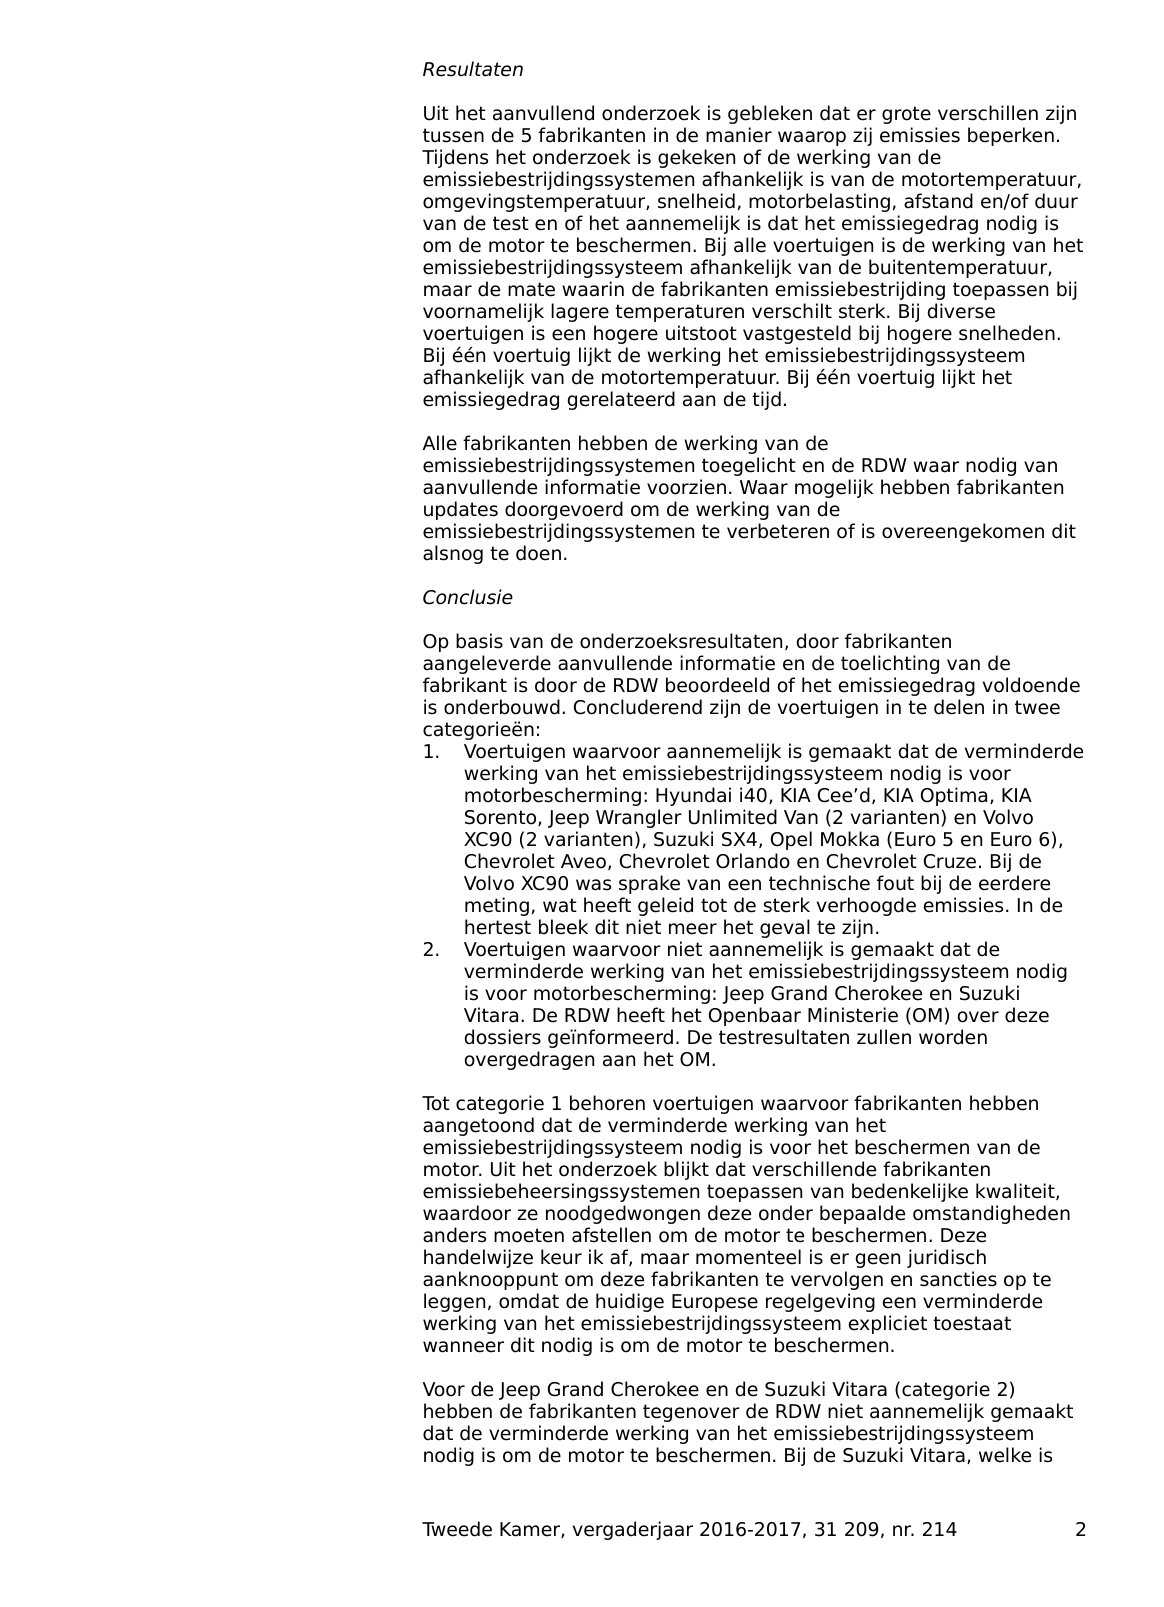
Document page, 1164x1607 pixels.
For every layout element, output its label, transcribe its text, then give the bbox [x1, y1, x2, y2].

text Op basis van de onderzoeksresultaten, door fabrikanten aangeleverde aanvullende informatie en de toelichting van de fabrikant is door de RDW beoordeeld of het emissiegedrag voldoende is onderbouwd. Concluderend zijn de voertuigen in te delen in twee categorieën: [422, 631, 1087, 741]
text 1. Voertuigen waarvoor aannemelijk is gemaakt dat de verminderde werking van het emissiebestrijdingssysteem nodig is voor motorbescherming: Hyundai i40, KIA Cee’d, KIA Optima, KIA Sorento, Jeep Wrangler Unlimited Van (2 varianten) en Volvo XC90 (2 varianten), Suzuki SX4, Opel Mokka (Euro 5 en Euro 6), Chevrolet Aveo, Chevrolet Orlando en Chevrolet Cruze. Bij de Volvo XC90 was sprake van een technische fout bij de eerdere meting, wat heeft geleid tot de sterk verhoogde emissies. In de hertest bleek dit niet meer het geval te zijn. [422, 741, 1087, 939]
text Tot categorie 1 behoren voertuigen waarvoor fabrikanten hebben aangetoond dat de verminderde werking van het emissiebestrijdingssysteem nodig is voor het beschermen van de motor. Uit het onderzoek blijkt dat verschillende fabrikanten emissiebeheersingssystemen toepassen van bedenkelijke kwaliteit, waardoor ze noodgedwongen deze onder bepaalde omstandigheden anders moeten afstellen om de motor te beschermen. Deze handelwijze keur ik af, maar momenteel is er geen juridisch aanknooppunt om deze fabrikanten te vervolgen en sancties op te leggen, omdat de huidige Europese regelgeving een verminderde werking van het emissiebestrijdingssysteem expliciet toestaat wanneer dit nodig is om de motor te beschermen. [422, 1093, 1087, 1357]
text 2. Voertuigen waarvoor niet aannemelijk is gemaakt dat de verminderde werking van het emissiebestrijdingssysteem nodig is voor motorbescherming: Jeep Grand Cherokee en Suzuki Vitara. De RDW heeft het Openbaar Ministerie (OM) over deze dossiers geïnformeerd. De testresultaten zullen worden overgedragen aan het OM. [422, 939, 1087, 1071]
text Alle fabrikanten hebben de werking van de emissiebestrijdingssystemen toegelicht en de RDW waar nodig van aanvullende informatie voorzien. Waar mogelijk hebben fabrikanten updates doorgevoerd om de werking van de emissiebestrijdingssystemen te verbeteren of is overeengekomen dit alsnog te doen. [422, 433, 1087, 565]
subtitle Conclusie [422, 587, 1087, 609]
text Voor de Jeep Grand Cherokee en de Suzuki Vitara (categorie 2) hebben de fabrikanten tegenover de RDW niet aannemelijk gemaakt dat de verminderde werking van het emissiebestrijdingssysteem nodig is om de motor te beschermen. Bij de Suzuki Vitara, welke is [422, 1379, 1087, 1467]
subtitle Resultaten [422, 59, 1087, 81]
text Uit het aanvullend onderzoek is gebleken dat er grote verschillen zijn tussen de 5 fabrikanten in de manier waarop zij emissies beperken. Tijdens het onderzoek is gekeken of de werking van de emissiebestrijdingssystemen afhankelijk is van de motortemperatuur, omgevingstemperatuur, snelheid, motorbelasting, afstand en/of duur van de test en of het aannemelijk is dat het emissiegedrag nodig is om de motor te beschermen. Bij alle voertuigen is de werking van het emissiebestrijdingssysteem afhankelijk van de buitentemperatuur, maar de mate waarin de fabrikanten emissiebestrijding toepassen bij voornamelijk lagere temperaturen verschilt sterk. Bij diverse voertuigen is een hogere uitstoot vastgesteld bij hogere snelheden. Bij één voertuig lijkt de werking het emissiebestrijdingssysteem afhankelijk van de motortemperatuur. Bij één voertuig lijkt het emissiegedrag gerelateerd aan de tijd. [422, 103, 1087, 411]
